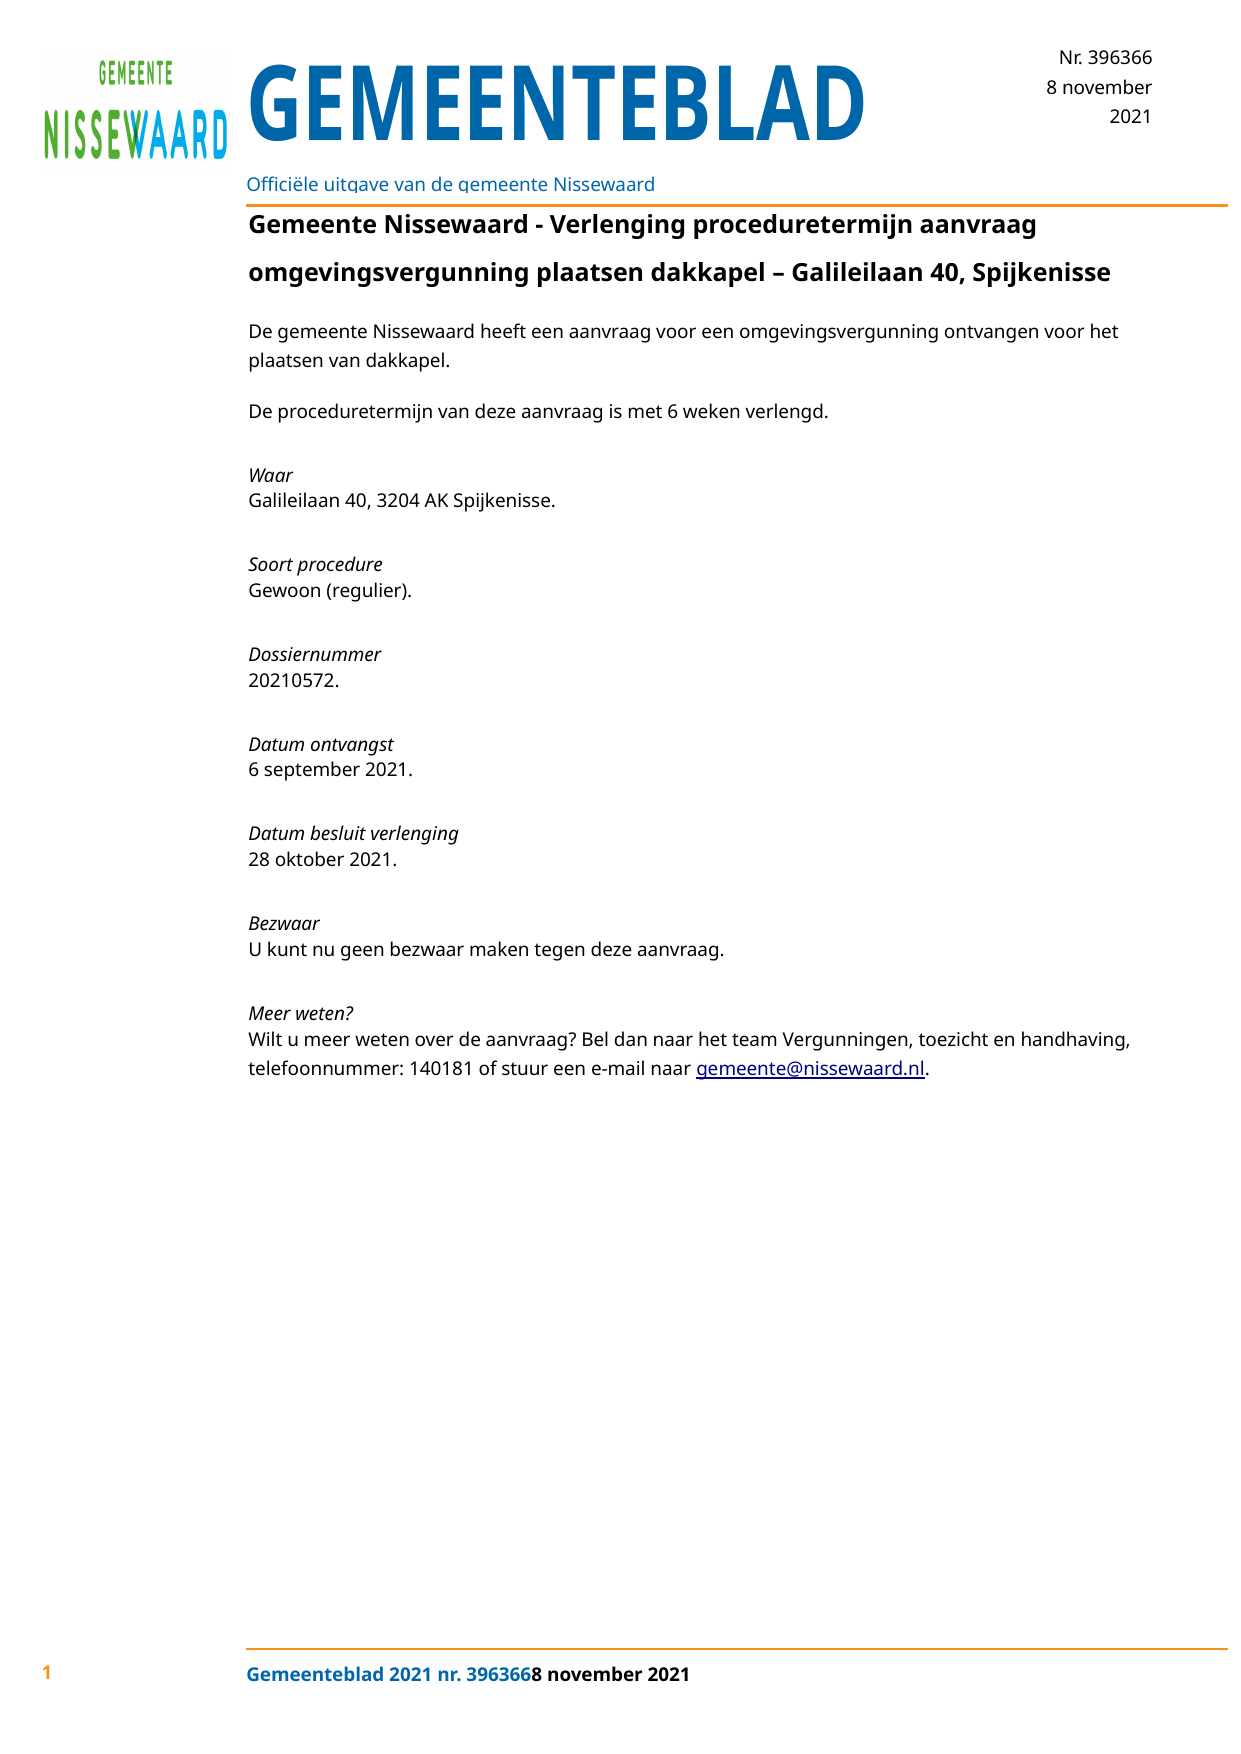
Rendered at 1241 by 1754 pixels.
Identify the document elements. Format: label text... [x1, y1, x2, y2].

text Gewoon (regulier). [248, 577, 1152, 603]
text U kunt nu geen bezwaar maken tegen deze aanvraag. [248, 936, 1152, 962]
text 28 oktober 2021. [248, 846, 1152, 872]
text Meer weten? [248, 1000, 1152, 1026]
text De gemeente Nissewaard heeft een aanvraag voor een omgevingsvergunning ontvangen voor het plaatsen van dakkapel. [248, 318, 1152, 373]
text 20210572. [248, 667, 1152, 693]
text Datum besluit verlenging [248, 821, 1152, 846]
text De proceduretermijn van deze aanvraag is met 6 weken verlengd. [248, 398, 1152, 424]
text Dossiernummer [248, 641, 1152, 667]
text Waar [248, 462, 1152, 488]
text Bezwaar [248, 910, 1152, 936]
text Wilt u meer weten over de aanvraag? Bel dan naar het team Vergunningen, toezicht en handhaving, telefoonnummer: 140181 of stuur een e-mail naar gemeente@nissewaard.nl. [248, 1026, 1152, 1081]
text Galileilaan 40, 3204 AK Spijkenisse. [248, 488, 1152, 513]
picture [41, 47, 231, 172]
text Soort procedure [248, 552, 1152, 577]
text Gemeente Nissewaard - Verlenging proceduretermijn aanvraag omgevingsvergunning plaatsen dakkapel – Galileilaan 40, Spijkenisse [248, 207, 1152, 288]
text Datum ontvangst [248, 731, 1152, 757]
text 6 september 2021. [248, 757, 1152, 782]
